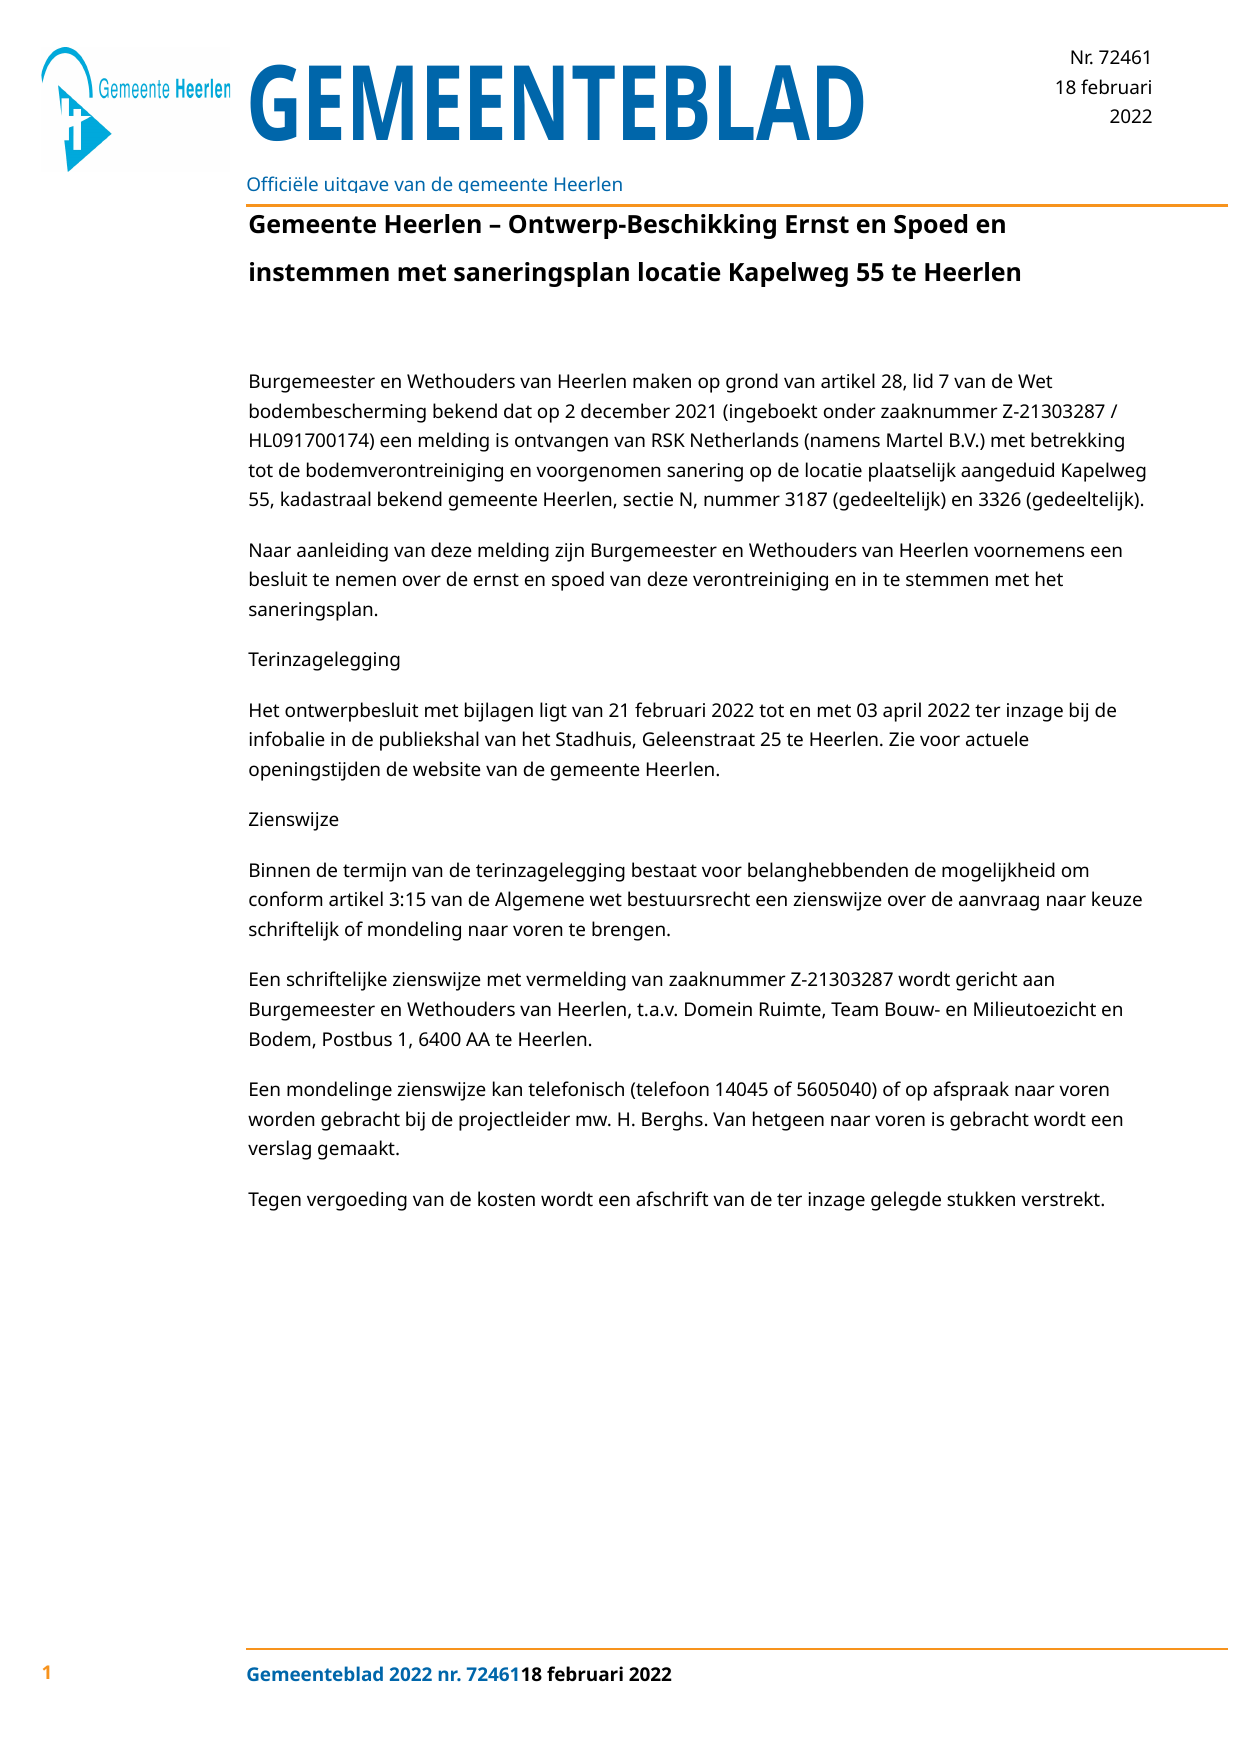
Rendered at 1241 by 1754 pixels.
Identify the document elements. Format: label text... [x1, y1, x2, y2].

text Een mondelinge zienswijze kan telefonisch (telefoon 14045 of 5605040) of op afspraak naar voren worden gebracht bij de projectleider mw. H. Berghs. Van hetgeen naar voren is gebracht wordt een verslag gemaakt. [248, 1076, 1152, 1161]
text Binnen de termijn van de terinzagelegging bestaat voor belanghebbenden de mogelijkheid om conform artikel 3:15 van de Algemene wet bestuursrecht een zienswijze over de aanvraag naar keuze schriftelijk of mondeling naar voren te brengen. [248, 857, 1152, 942]
picture [41, 47, 231, 172]
text Het ontwerpbesluit met bijlagen ligt van 21 februari 2022 tot en met 03 april 2022 ter inzage bij de infobalie in de publiekshal van het Stadhuis, Geleenstraat 25 te Heerlen. Zie voor actuele openingstijden de website van de gemeente Heerlen. [248, 697, 1152, 782]
text Naar aanleiding van deze melding zijn Burgemeester en Wethouders van Heerlen voornemens een besluit te nemen over de ernst en spoed van deze verontreiniging en in te stemmen met het saneringsplan. [248, 537, 1152, 622]
text Tegen vergoeding van de kosten wordt een afschrift van de ter inzage gelegde stukken verstrekt. [248, 1186, 1152, 1212]
text Gemeente Heerlen – Ontwerp-Beschikking Ernst en Spoed en instemmen met saneringsplan locatie Kapelweg 55 te Heerlen [248, 207, 1152, 288]
text Terinzagelegging [248, 647, 1152, 672]
text Een schriftelijke zienswijze met vermelding van zaaknummer Z-21303287 wordt gericht aan Burgemeester en Wethouders van Heerlen, t.a.v. Domein Ruimte, Team Bouw- en Milieutoezicht en Bodem, Postbus 1, 6400 AA te Heerlen. [248, 967, 1152, 1052]
text Zienswijze [248, 807, 1152, 832]
text Burgemeester en Wethouders van Heerlen maken op grond van artikel 28, lid 7 van de Wet bodembescherming bekend dat op 2 december 2021 (ingeboekt onder zaaknummer Z-21303287 / HL091700174) een melding is ontvangen van RSK Netherlands (namens Martel B.V.) met betrekking tot de bodemverontreiniging en voorgenomen sanering op de locatie plaatselijk aangeduid Kapelweg 55, kadastraal bekend gemeente Heerlen, sectie N, nummer 3187 (gedeeltelijk) en 3326 (gedeeltelijk). [248, 368, 1152, 512]
picture [41, 47, 59, 70]
